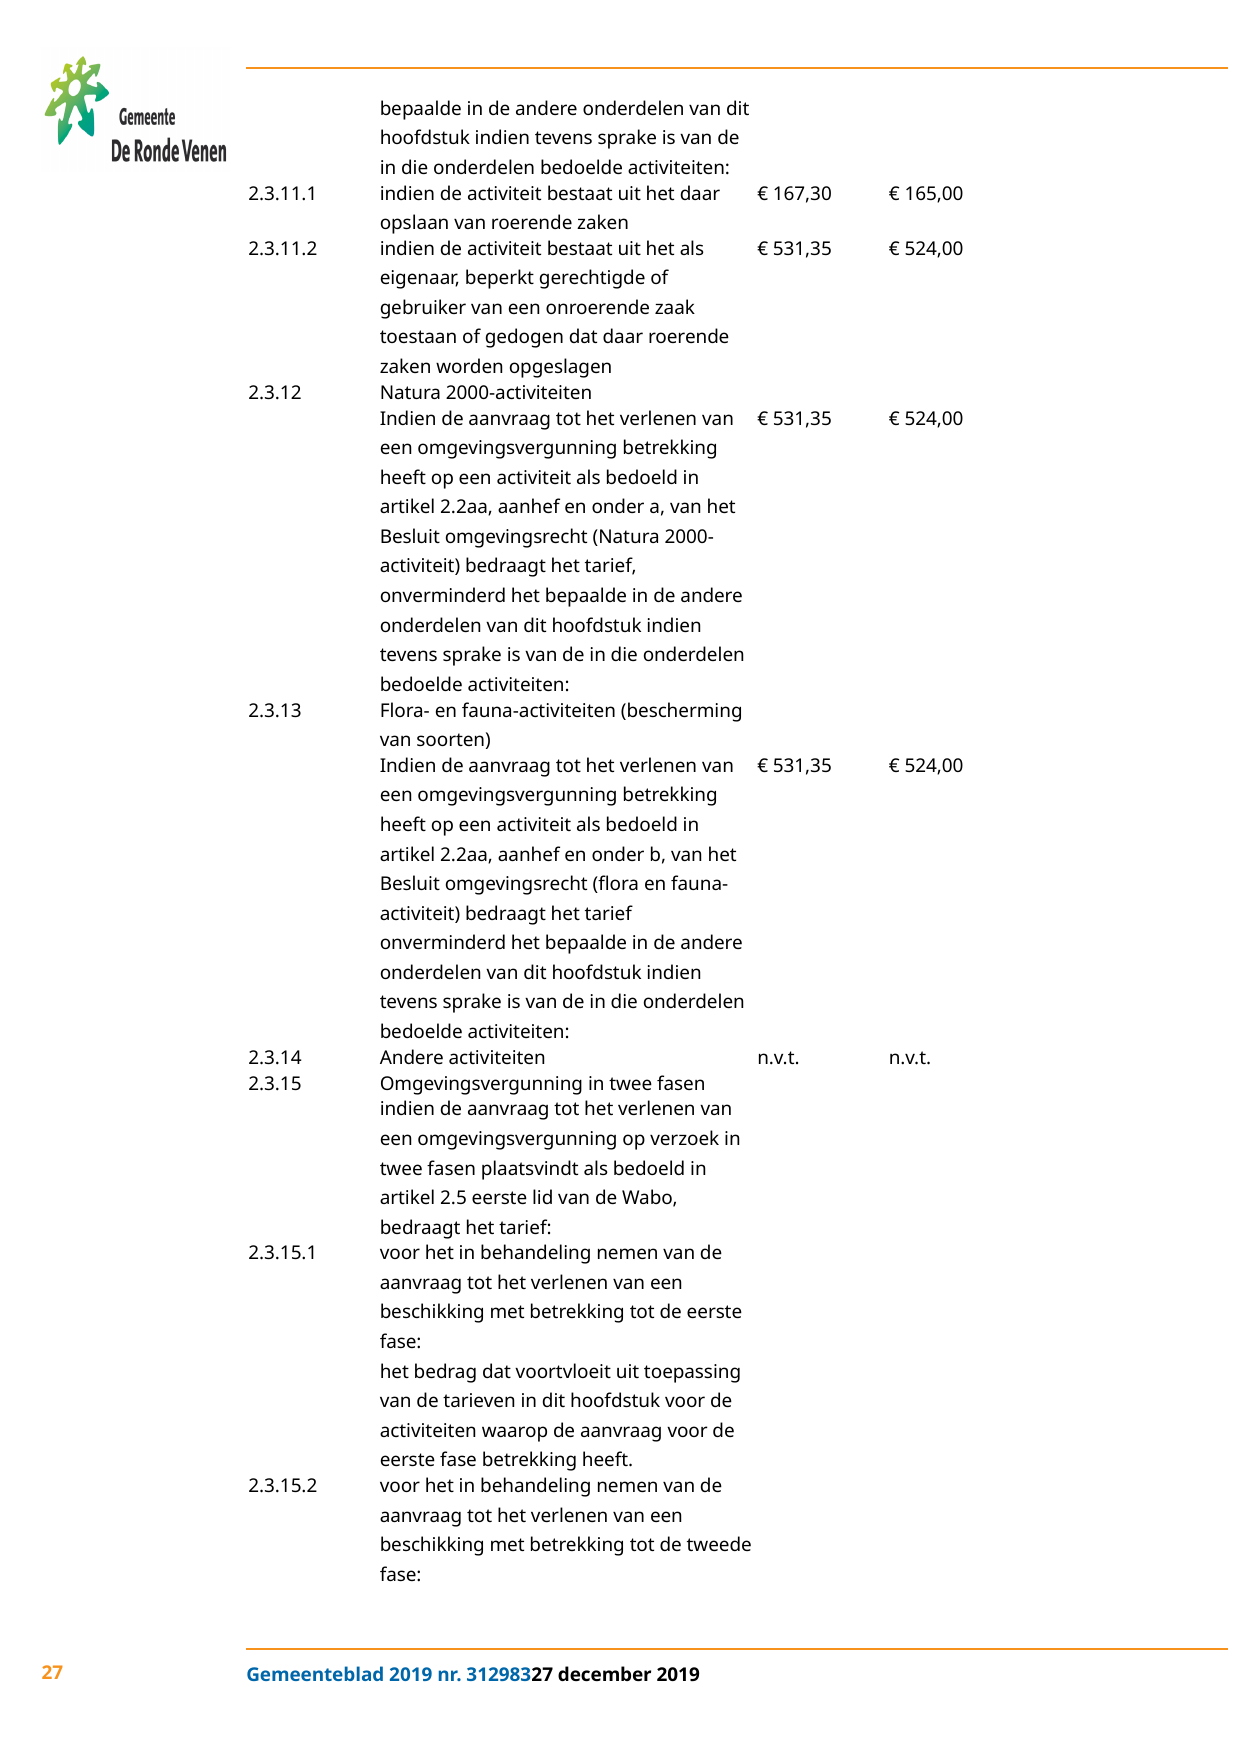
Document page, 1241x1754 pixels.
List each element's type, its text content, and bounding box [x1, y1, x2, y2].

table_cell [248, 752, 379, 1044]
table_cell 2.3.15 [248, 1070, 379, 1096]
table_cell [889, 95, 1152, 180]
table_cell [757, 95, 888, 180]
table_cell [248, 1096, 379, 1239]
table_cell € 531,35 [757, 235, 888, 379]
table_cell Natura 2000-activiteiten [380, 379, 757, 405]
table_cell Flora- en fauna-activiteiten (bescherming van soorten) [380, 697, 757, 752]
table_cell [248, 405, 379, 697]
table_cell [757, 697, 888, 752]
table_cell 2.3.14 [248, 1044, 379, 1070]
table_cell [889, 1240, 1152, 1472]
table_cell 2.3.12 [248, 379, 379, 405]
table_cell [889, 1096, 1152, 1239]
table_cell € 524,00 [889, 405, 1152, 697]
table_cell 2.3.11.1 [248, 180, 379, 235]
table_cell 2.3.11.2 [248, 235, 379, 379]
table_cell € 531,35 [757, 405, 888, 697]
table_cell [889, 1070, 1152, 1096]
table_cell [889, 697, 1152, 752]
table_cell [889, 1473, 1152, 1587]
table_cell € 524,00 [889, 235, 1152, 379]
table_cell voor het in behandeling nemen van de aanvraag tot het verlenen van een beschikking met betrekking tot de eerste fase: het bedrag dat voortvloeit uit toepassing van de tarieven in dit hoofdstuk voor de activiteiten waarop de aanvraag voor de eerste fase betrekking heeft. [380, 1240, 757, 1472]
table_cell indien de activiteit bestaat uit het daar opslaan van roerende zaken [380, 180, 757, 235]
table_cell indien de aanvraag tot het verlenen van een omgevingsvergunning op verzoek in twee fasen plaatsvindt als bedoeld in artikel 2.5 eerste lid van de Wabo, bedraagt het tarief: [380, 1096, 757, 1239]
table_cell [757, 1096, 888, 1239]
table_cell € 167,30 [757, 180, 888, 235]
table_cell [889, 379, 1152, 405]
table_cell bepaalde in de andere onderdelen van dit hoofdstuk indien tevens sprake is van de in die onderdelen bedoelde activiteiten: [380, 95, 757, 180]
table_cell € 165,00 [889, 180, 1152, 235]
table_cell indien de activiteit bestaat uit het als eigenaar, beperkt gerechtigde of gebruiker van een onroerende zaak toestaan of gedogen dat daar roerende zaken worden opgeslagen [380, 235, 757, 379]
table_cell n.v.t. [889, 1044, 1152, 1070]
table_cell Andere activiteiten [380, 1044, 757, 1070]
table_cell [757, 1070, 888, 1096]
picture [41, 47, 231, 172]
table_cell voor het in behandeling nemen van de aanvraag tot het verlenen van een beschikking met betrekking tot de tweede fase: [380, 1473, 757, 1587]
table_cell Indien de aanvraag tot het verlenen van een omgevingsvergunning betrekking heeft op een activiteit als bedoeld in artikel 2.2aa, aanhef en onder b, van het Besluit omgevingsrecht (flora en fauna-activiteit) bedraagt het tarief onverminderd het bepaalde in de andere onderdelen van dit hoofdstuk indien tevens sprake is van de in die onderdelen bedoelde activiteiten: [380, 752, 757, 1044]
table_cell [248, 95, 379, 180]
table_cell n.v.t. [757, 1044, 888, 1070]
table_cell [757, 1240, 888, 1472]
table_cell Indien de aanvraag tot het verlenen van een omgevingsvergunning betrekking heeft op een activiteit als bedoeld in artikel 2.2aa, aanhef en onder a, van het Besluit omgevingsrecht (Natura 2000-activiteit) bedraagt het tarief, onverminderd het bepaalde in de andere onderdelen van dit hoofdstuk indien tevens sprake is van de in die onderdelen bedoelde activiteiten: [380, 405, 757, 697]
table_cell 2.3.15.2 [248, 1473, 379, 1587]
table_cell 2.3.13 [248, 697, 379, 752]
table_cell 2.3.15.1 [248, 1240, 379, 1472]
table_cell Omgevingsvergunning in twee fasen [380, 1070, 757, 1096]
table_cell € 524,00 [889, 752, 1152, 1044]
table_cell [757, 1473, 888, 1587]
table_cell [757, 379, 888, 405]
table_cell € 531,35 [757, 752, 888, 1044]
